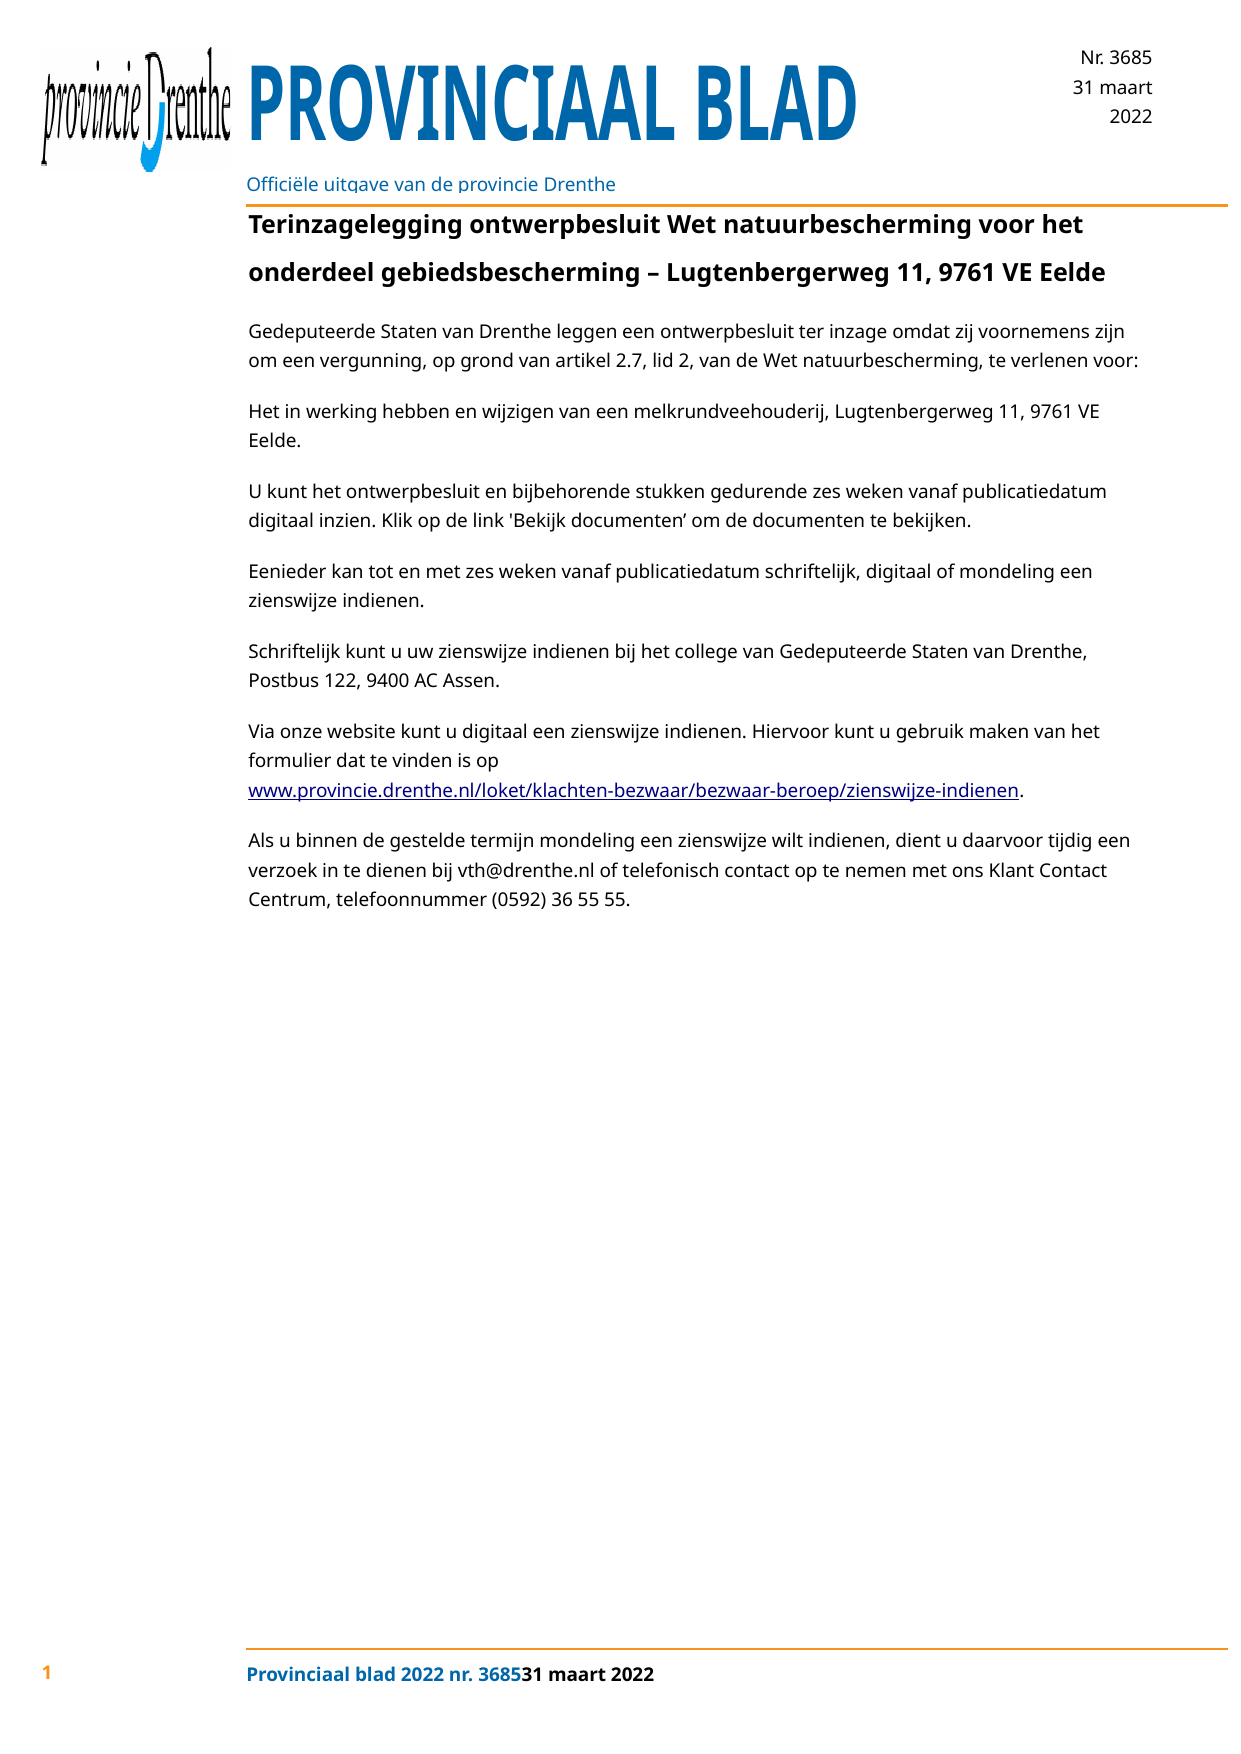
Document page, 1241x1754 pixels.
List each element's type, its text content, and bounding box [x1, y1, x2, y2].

picture [41, 47, 231, 172]
text Terinzagelegging ontwerpbesluit Wet natuurbescherming voor het onderdeel gebiedsbescherming – Lugtenbergerweg 11, 9761 VE Eelde [248, 207, 1152, 288]
text Als u binnen de gestelde termijn mondeling een zienswijze wilt indienen, dient u daarvoor tijdig een verzoek in te dienen bij vth@drenthe.nl of telefonisch contact op te nemen met ons Klant Contact Centrum, telefoonnummer (0592) 36 55 55. [248, 827, 1152, 912]
text Via onze website kunt u digitaal een zienswijze indienen. Hiervoor kunt u gebruik maken van het formulier dat te vinden is op www.provincie.drenthe.nl/loket/klachten-bezwaar/bezwaar-beroep/zienswijze-indienen. [248, 718, 1152, 803]
text Het in werking hebben en wijzigen van een melkrundveehouderij, Lugtenbergerweg 11, 9761 VE Eelde. [248, 398, 1152, 453]
text Schriftelijk kunt u uw zienswijze indienen bij het college van Gedeputeerde Staten van Drenthe, Postbus 122, 9400 AC Assen. [248, 638, 1152, 693]
text Gedeputeerde Staten van Drenthe leggen een ontwerpbesluit ter inzage omdat zij voornemens zijn om een vergunning, op grond van artikel 2.7, lid 2, van de Wet natuurbescherming, te verlenen voor: [248, 318, 1152, 373]
text U kunt het ontwerpbesluit en bijbehorende stukken gedurende zes weken vanaf publicatiedatum digitaal inzien. Klik op de link 'Bekijk documenten’ om de documenten te bekijken. [248, 478, 1152, 533]
text Eenieder kan tot en met zes weken vanaf publicatiedatum schriftelijk, digitaal of mondeling een zienswijze indienen. [248, 558, 1152, 613]
